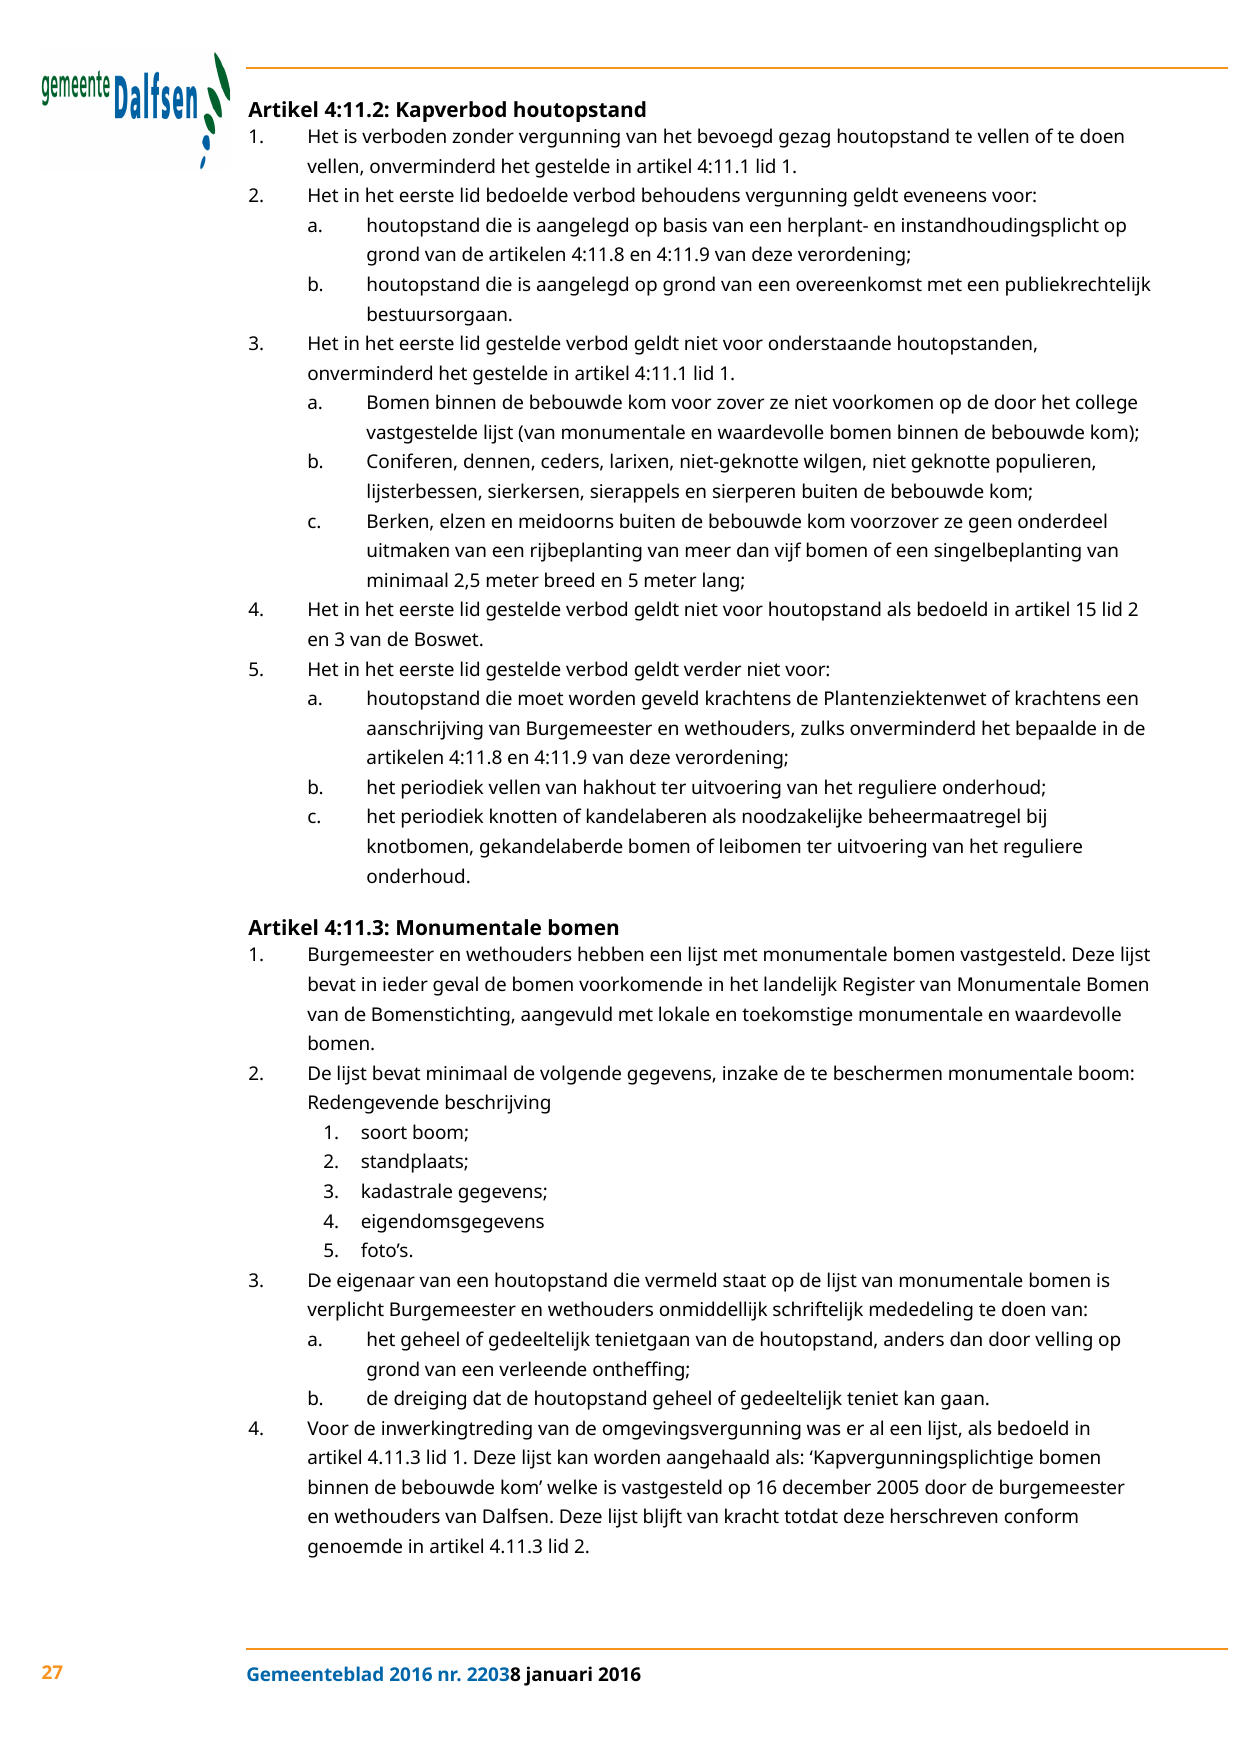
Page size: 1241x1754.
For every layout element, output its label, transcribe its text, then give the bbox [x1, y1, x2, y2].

picture [41, 47, 231, 172]
text Artikel 4:11.2: Kapverbod houtopstand [248, 95, 1152, 123]
list het periodiek knotten of kandelaberen als noodzakelijke beheermaatregel bij knotbomen, gekandelaberde bomen of leibomen ter uitvoering van het reguliere onderhoud. [307, 804, 1152, 888]
list Het in het eerste lid bedoelde verbod behoudens vergunning geldt eveneens voor: [248, 182, 1152, 208]
list houtopstand die is aangelegd op grond van een overeenkomst met een publiekrechtelijk bestuursorgaan. [307, 271, 1152, 326]
list eigendomsgegevens [323, 1208, 1152, 1234]
list Berken, elzen en meidoorns buiten de bebouwde kom voorzover ze geen onderdeel uitmaken van een rijbeplanting van meer dan vijf bomen of een singelbeplanting van minimaal 2,5 meter breed en 5 meter lang; [307, 508, 1152, 593]
list kadastrale gegevens; [323, 1178, 1152, 1204]
list Voor de inwerkingtreding van de omgevingsvergunning was er al een lijst, als bedoeld in artikel 4.11.3 lid 1. Deze lijst kan worden aangehaald als: ‘Kapvergunningsplichtige bomen binnen de bebouwde kom’ welke is vastgesteld op 16 december 2005 door de burgemeester en wethouders van Dalfsen. Deze lijst blijft van kracht totdat deze herschreven conform genoemde in artikel 4.11.3 lid 2. [248, 1415, 1152, 1559]
text Artikel 4:11.3: Monumentale bomen [248, 913, 1152, 942]
list foto’s. [323, 1237, 1152, 1263]
list Het is verboden zonder vergunning van het bevoegd gezag houtopstand te vellen of te doen vellen, onverminderd het gestelde in artikel 4:11.1 lid 1. [248, 123, 1152, 178]
list het geheel of gedeeltelijk tenietgaan van de houtopstand, anders dan door velling op grond van een verleende ontheffing; [307, 1326, 1152, 1382]
list Redengevende beschrijving [248, 1089, 1152, 1115]
list De eigenaar van een houtopstand die vermeld staat op de lijst van monumentale bomen is verplicht Burgemeester en wethouders onmiddellijk schriftelijk mededeling te doen van: [248, 1267, 1152, 1322]
list Coniferen, dennen, ceders, larixen, niet-geknotte wilgen, niet geknotte populieren, lijsterbessen, sierkersen, sierappels en sierperen buiten de bebouwde kom; [307, 449, 1152, 504]
list standplaats; [323, 1149, 1152, 1174]
list houtopstand die is aangelegd op basis van een herplant- en instandhoudingsplicht op grond van de artikelen 4:11.8 en 4:11.9 van deze verordening; [307, 212, 1152, 267]
list Het in het eerste lid gestelde verbod geldt verder niet voor: [248, 656, 1152, 681]
list soort boom; [323, 1119, 1152, 1145]
list Burgemeester en wethouders hebben een lijst met monumentale bomen vastgesteld. Deze lijst bevat in ieder geval de bomen voorkomende in het landelijk Register van Monumentale Bomen van de Bomenstichting, aangevuld met lokale en toekomstige monumentale en waardevolle bomen. [248, 942, 1152, 1056]
list het periodiek vellen van hakhout ter uitvoering van het reguliere onderhoud; [307, 774, 1152, 800]
list Het in het eerste lid gestelde verbod geldt niet voor houtopstand als bedoeld in artikel 15 lid 2 en 3 van de Boswet. [248, 597, 1152, 652]
list houtopstand die moet worden geveld krachtens de Plantenziektenwet of krachtens een aanschrijving van Burgemeester en wethouders, zulks onverminderd het bepaalde in de artikelen 4:11.8 en 4:11.9 van deze verordening; [307, 685, 1152, 770]
list Het in het eerste lid gestelde verbod geldt niet voor onderstaande houtopstanden, onverminderd het gestelde in artikel 4:11.1 lid 1. [248, 330, 1152, 386]
list de dreiging dat de houtopstand geheel of gedeeltelijk teniet kan gaan. [307, 1385, 1152, 1411]
list Bomen binnen de bebouwde kom voor zover ze niet voorkomen op de door het college vastgestelde lijst (van monumentale en waardevolle bomen binnen de bebouwde kom); [307, 389, 1152, 445]
list De lijst bevat minimaal de volgende gegevens, inzake de te beschermen monumentale boom: [248, 1060, 1152, 1086]
